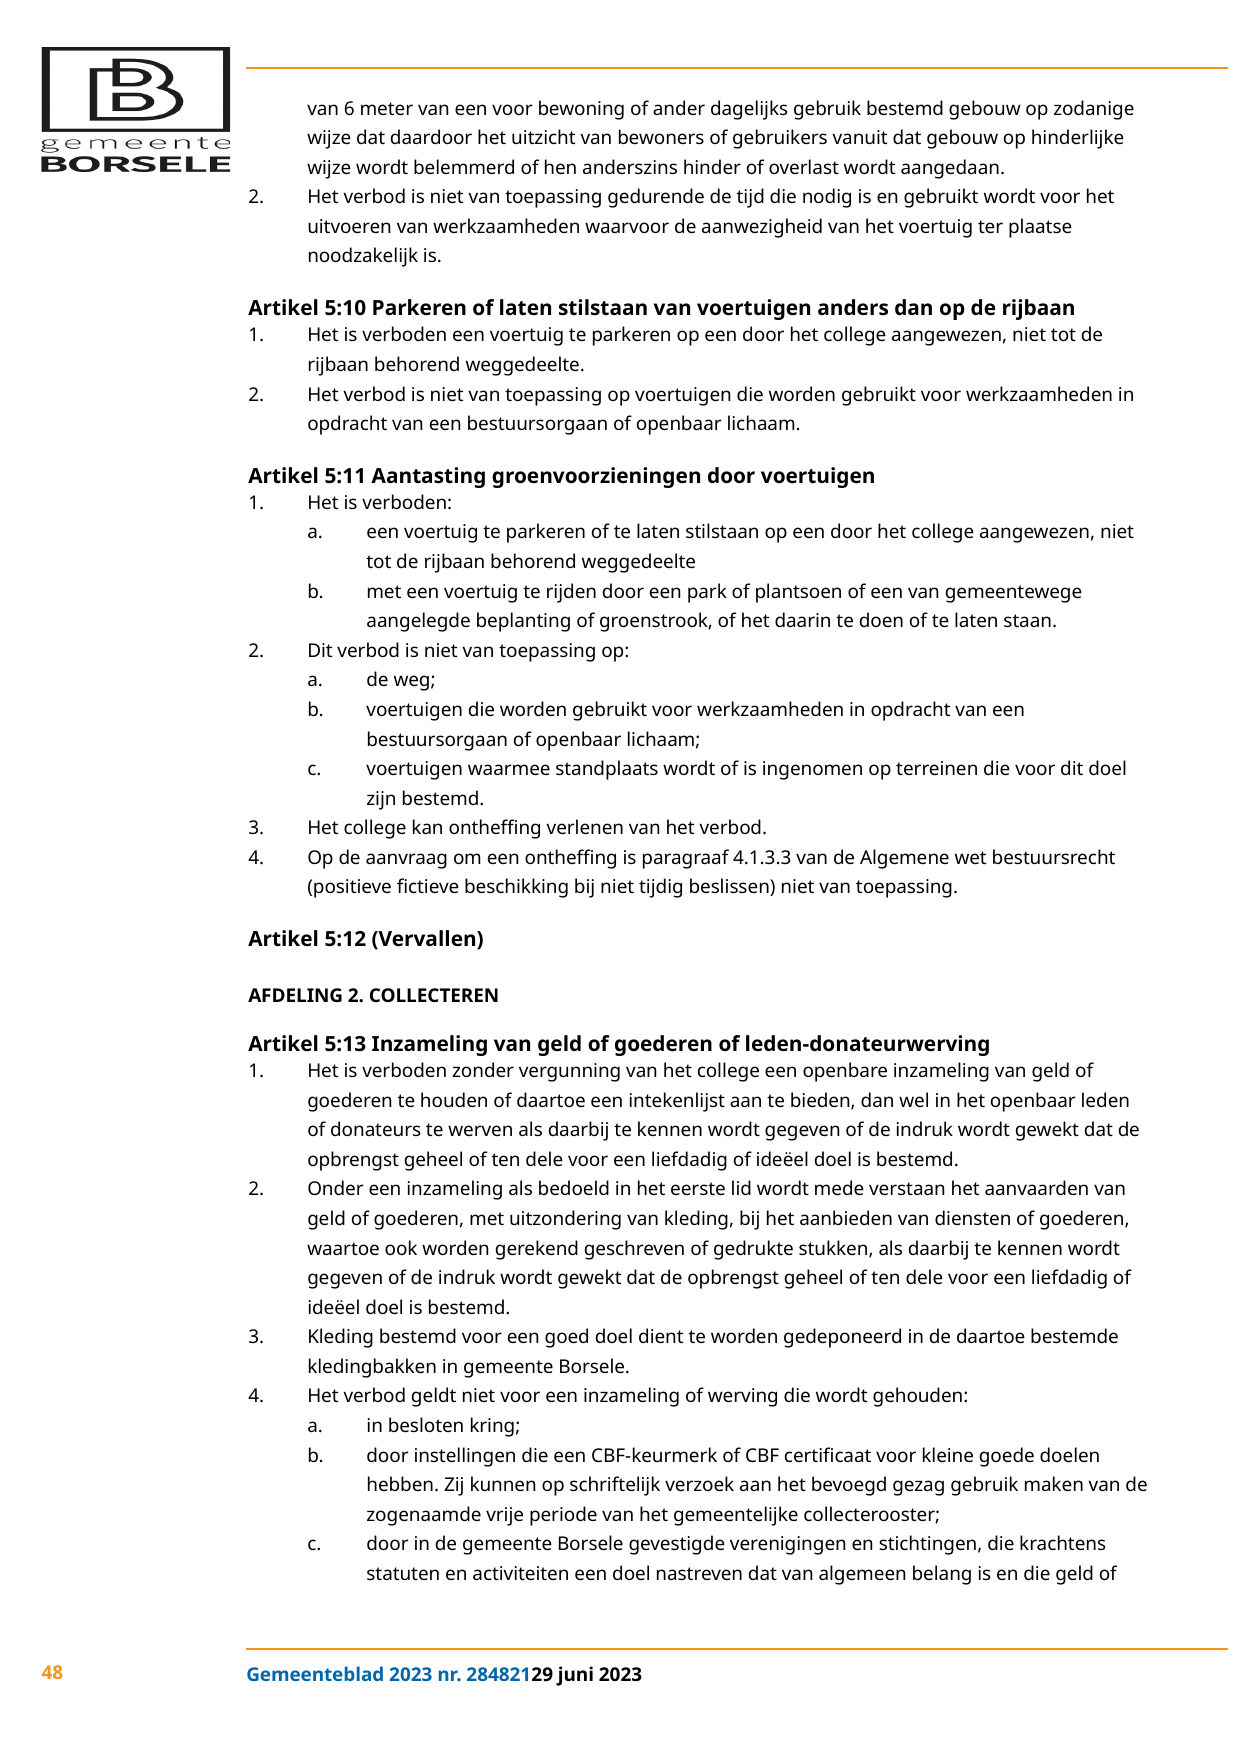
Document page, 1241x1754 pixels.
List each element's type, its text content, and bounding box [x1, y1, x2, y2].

list Het verbod is niet van toepassing op voertuigen die worden gebruikt voor werkzaamheden in opdracht van een bestuursorgaan of openbaar lichaam. [248, 381, 1152, 436]
list Het is verboden zonder vergunning van het college een openbare inzameling van geld of goederen te houden of daartoe een intekenlijst aan te bieden, dan wel in het openbaar leden of donateurs te werven als daarbij te kennen wordt gegeven of de indruk wordt gewekt dat de opbrengst geheel of ten dele voor een liefdadig of ideëel doel is bestemd. [248, 1057, 1152, 1172]
list Het verbod is niet van toepassing gedurende de tijd die nodig is en gebruikt wordt voor het uitvoeren van werkzaamheden waarvoor de aanwezigheid van het voertuig ter plaatse noodzakelijk is. [248, 183, 1152, 268]
list Dit verbod is niet van toepassing op: [248, 637, 1152, 663]
text Artikel 5:13 Inzameling van geld of goederen of leden-donateurwerving [248, 1029, 1152, 1057]
list voertuigen die worden gebruikt voor werkzaamheden in opdracht van een bestuursorgaan of openbaar lichaam; [307, 696, 1152, 752]
list Het is verboden een voertuig te parkeren op een door het college aangewezen, niet tot de rijbaan behorend weggedeelte. [248, 322, 1152, 377]
list door in de gemeente Borsele gevestigde verenigingen en stichtingen, die krachtens statuten en activiteiten een doel nastreven dat van algemeen belang is en die geld of [307, 1531, 1152, 1586]
list een voertuig te parkeren of te laten stilstaan op een door het college aangewezen, niet tot de rijbaan behorend weggedeelte [307, 519, 1152, 574]
list Kleding bestemd voor een goed doel dient te worden gedeponeerd in de daartoe bestemde kledingbakken in gemeente Borsele. [248, 1323, 1152, 1379]
list Op de aanvraag om een ontheffing is paragraaf 4.1.3.3 van de Algemene wet bestuursrecht (positieve fictieve beschikking bij niet tijdig beslissen) niet van toepassing. [248, 844, 1152, 899]
text AFDELING 2. COLLECTEREN [248, 982, 1152, 1008]
list Het is verboden: [248, 489, 1152, 515]
text Artikel 5:12 (Vervallen) [248, 924, 1152, 953]
picture [41, 47, 231, 172]
text Artikel 5:10 Parkeren of laten stilstaan van voertuigen anders dan op de rijbaan [248, 293, 1152, 322]
list van 6 meter van een voor bewoning of ander dagelijks gebruik bestemd gebouw op zodanige wijze dat daardoor het uitzicht van bewoners of gebruikers vanuit dat gebouw op hinderlijke wijze wordt belemmerd of hen anderszins hinder of overlast wordt aangedaan. [248, 95, 1152, 180]
list Onder een inzameling als bedoeld in het eerste lid wordt mede verstaan het aanvaarden van geld of goederen, met uitzondering van kleding, bij het aanbieden van diensten of goederen, waartoe ook worden gerekend geschreven of gedrukte stukken, als daarbij te kennen wordt gegeven of de indruk wordt gewekt dat de opbrengst geheel of ten dele voor een liefdadig of ideëel doel is bestemd. [248, 1176, 1152, 1319]
list in besloten kring; [307, 1412, 1152, 1438]
list Het verbod geldt niet voor een inzameling of werving die wordt gehouden: [248, 1383, 1152, 1408]
text Artikel 5:11 Aantasting groenvoorzieningen door voertuigen [248, 461, 1152, 489]
list Het college kan ontheffing verlenen van het verbod. [248, 814, 1152, 840]
list met een voertuig te rijden door een park of plantsoen of een van gemeentewege aangelegde beplanting of groenstrook, of het daarin te doen of te laten staan. [307, 578, 1152, 633]
list de weg; [307, 667, 1152, 692]
list voertuigen waarmee standplaats wordt of is ingenomen op terreinen die voor dit doel zijn bestemd. [307, 755, 1152, 811]
list door instellingen die een CBF-keurmerk of CBF certificaat voor kleine goede doelen hebben. Zij kunnen op schriftelijk verzoek aan het bevoegd gezag gebruik maken van de zogenaamde vrije periode van het gemeentelijke collecterooster; [307, 1442, 1152, 1527]
